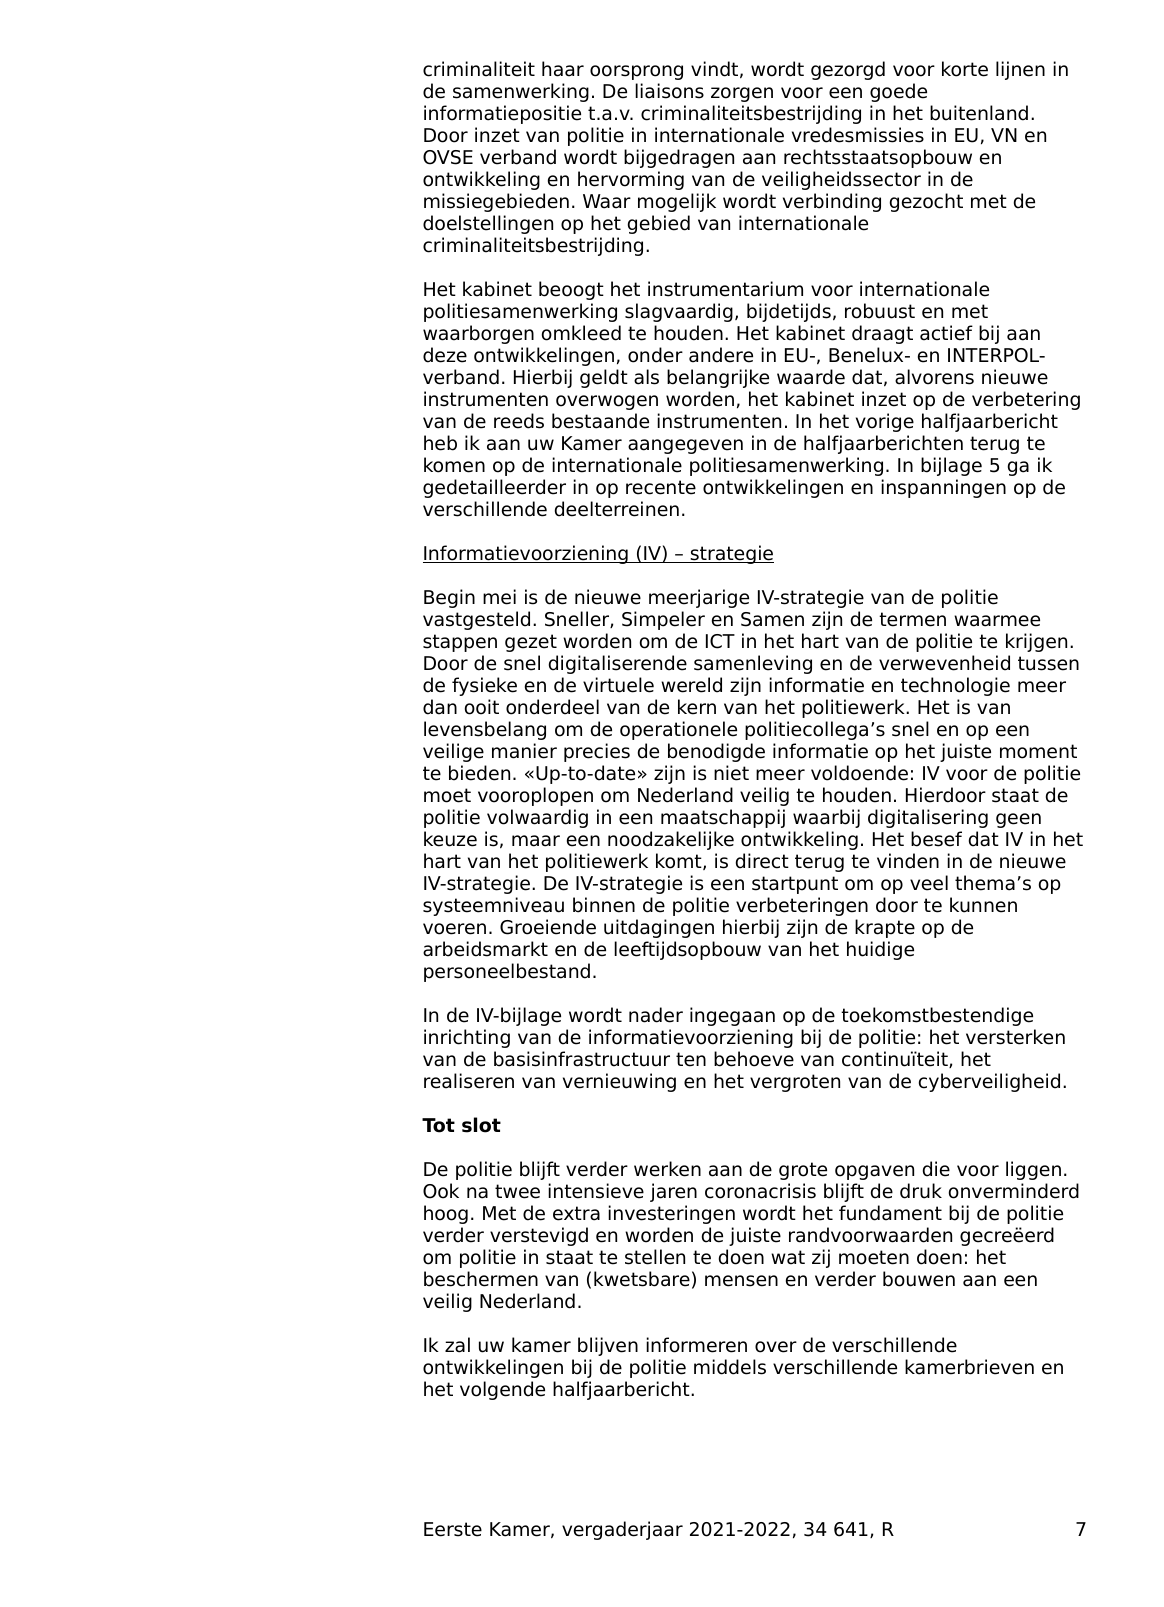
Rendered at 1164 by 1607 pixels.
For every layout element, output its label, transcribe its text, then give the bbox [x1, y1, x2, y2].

text Het kabinet beoogt het instrumentarium voor internationale politiesamenwerking slagvaardig, bijdetijds, robuust en met waarborgen omkleed te houden. Het kabinet draagt actief bij aan deze ontwikkelingen, onder andere in EU-, Benelux- en INTERPOL-verband. Hierbij geldt als belangrijke waarde dat, alvorens nieuwe instrumenten overwogen worden, het kabinet inzet op de verbetering van de reeds bestaande instrumenten. In het vorige halfjaarbericht heb ik aan uw Kamer aangegeven in de halfjaarberichten terug te komen op de internationale politiesamenwerking. In bijlage 5 ga ik gedetailleerder in op recente ontwikkelingen en inspanningen op de verschillende deelterreinen. [422, 279, 1087, 521]
text Begin mei is de nieuwe meerjarige IV-strategie van de politie vastgesteld. Sneller, Simpeler en Samen zijn de termen waarmee stappen gezet worden om de ICT in het hart van de politie te krijgen. Door de snel digitaliserende samenleving en de verwevenheid tussen de fysieke en de virtuele wereld zijn informatie en technologie meer dan ooit onderdeel van de kern van het politiewerk. Het is van levensbelang om de operationele politiecollega’s snel en op een veilige manier precies de benodigde informatie op het juiste moment te bieden. «Up-to-date» zijn is niet meer voldoende: IV voor de politie moet vooroplopen om Nederland veilig te houden. Hierdoor staat de politie volwaardig in een maatschappij waarbij digitalisering geen keuze is, maar een noodzakelijke ontwikkeling. Het besef dat IV in het hart van het politiewerk komt, is direct terug te vinden in de nieuwe IV-strategie. De IV-strategie is een startpunt om op veel thema’s op systeemniveau binnen de politie verbeteringen door te kunnen voeren. Groeiende uitdagingen hierbij zijn de krapte op de arbeidsmarkt en de leeftijdsopbouw van het huidige personeelbestand. [422, 587, 1087, 983]
text De politie blijft verder werken aan de grote opgaven die voor liggen. Ook na twee intensieve jaren coronacrisis blijft de druk onverminderd hoog. Met de extra investeringen wordt het fundament bij de politie verder verstevigd en worden de juiste randvoorwaarden gecreëerd om politie in staat te stellen te doen wat zij moeten doen: het beschermen van (kwetsbare) mensen en verder bouwen aan een veilig Nederland. [422, 1159, 1087, 1313]
text In de IV-bijlage wordt nader ingegaan op de toekomstbestendige inrichting van de informatievoorziening bij de politie: het versterken van de basisinfrastructuur ten behoeve van continuïteit, het realiseren van vernieuwing en het vergroten van de cyberveiligheid. [422, 1005, 1087, 1093]
text criminaliteit haar oorsprong vindt, wordt gezorgd voor korte lijnen in de samenwerking. De liaisons zorgen voor een goede informatiepositie t.a.v. criminaliteitsbestrijding in het buitenland. Door inzet van politie in internationale vredesmissies in EU, VN en OVSE verband wordt bijgedragen aan rechtsstaatsopbouw en ontwikkeling en hervorming van de veiligheidssector in de missiegebieden. Waar mogelijk wordt verbinding gezocht met de doelstellingen op het gebied van internationale criminaliteitsbestrijding. [422, 59, 1087, 257]
subtitle Informatievoorziening (IV) – strategie [422, 543, 1087, 565]
subtitle Tot slot [422, 1115, 1087, 1137]
text Ik zal uw kamer blijven informeren over de verschillende ontwikkelingen bij de politie middels verschillende kamerbrieven en het volgende halfjaarbericht. [422, 1335, 1087, 1401]
